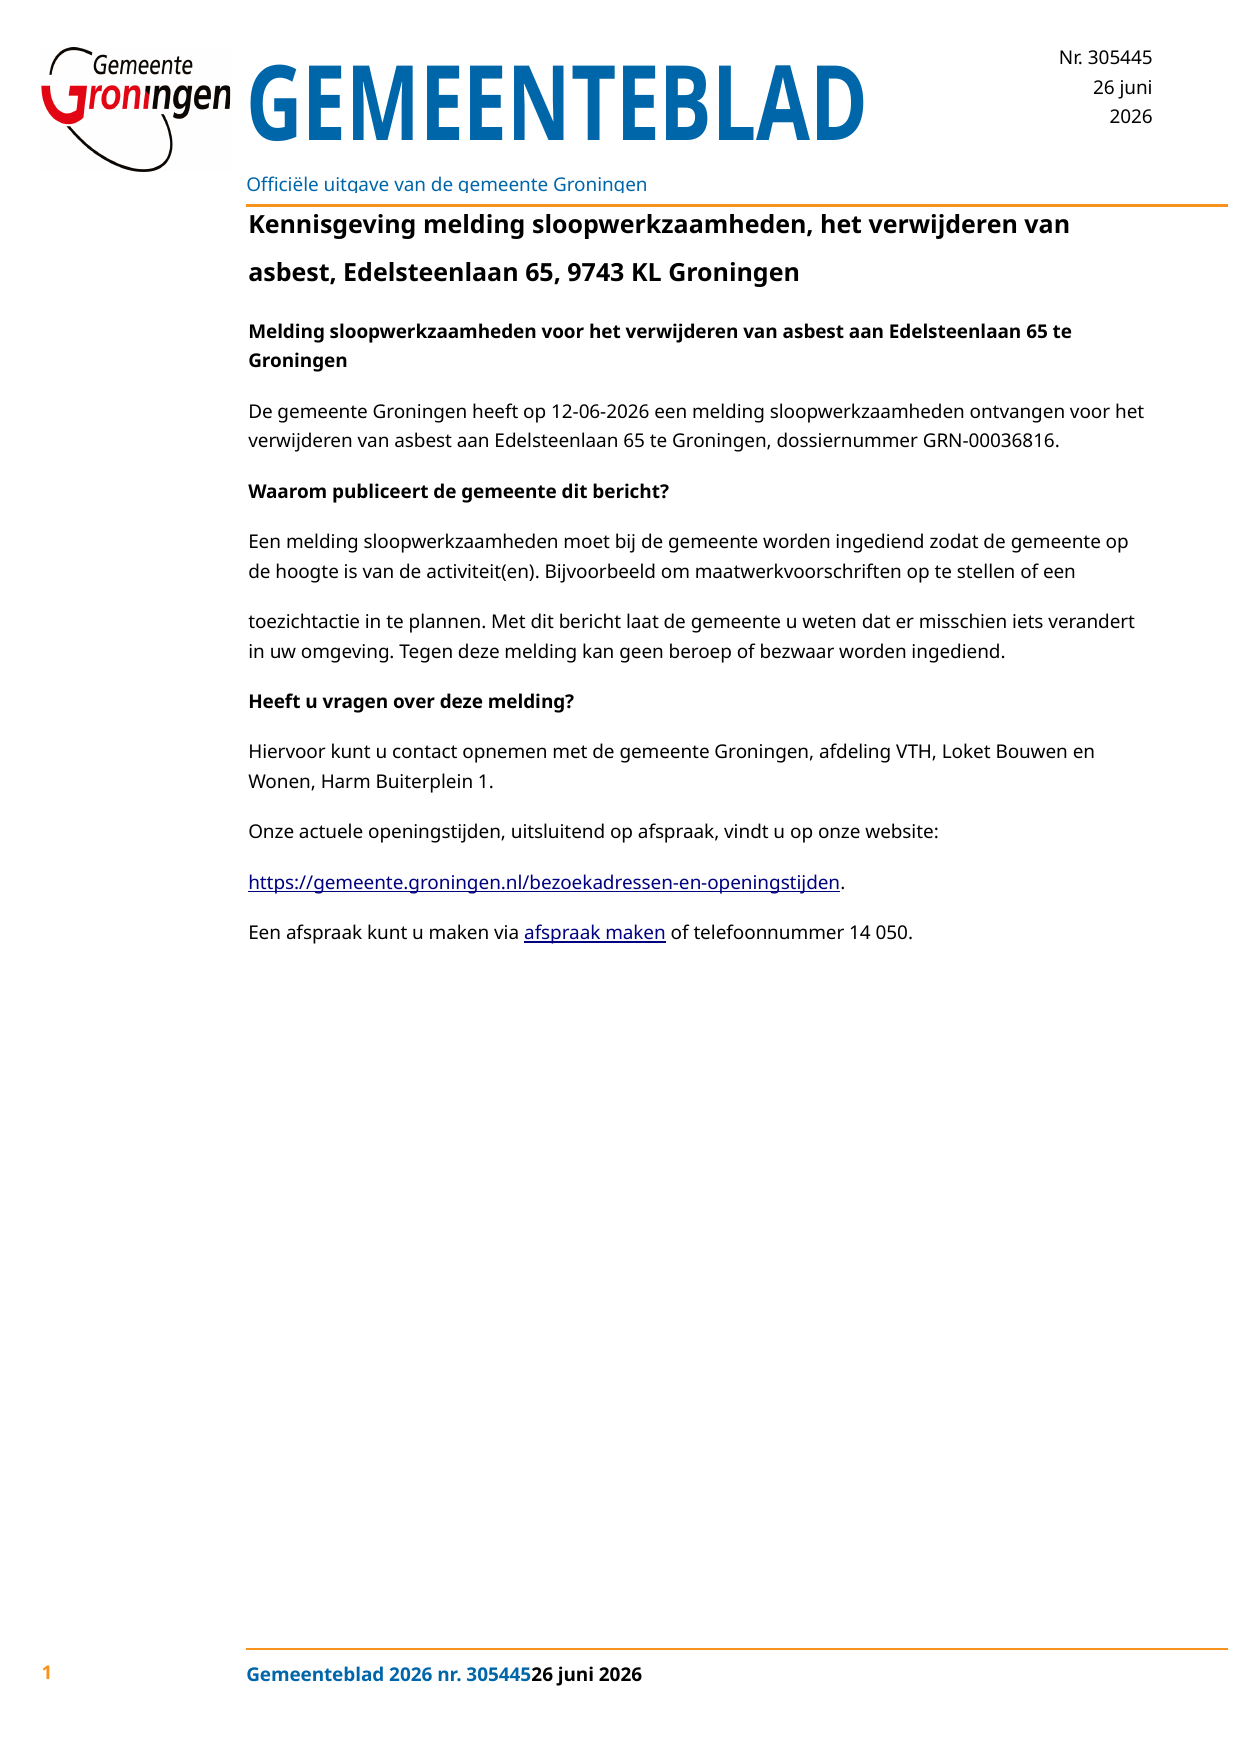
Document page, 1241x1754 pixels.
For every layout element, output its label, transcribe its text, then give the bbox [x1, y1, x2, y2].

text Kennisgeving melding sloopwerkzaamheden, het verwijderen van asbest, Edelsteenlaan 65, 9743 KL Groningen [248, 207, 1152, 288]
text Een afspraak kunt u maken via afspraak maken of telefoonnummer 14 050. [248, 919, 1152, 945]
text De gemeente Groningen heeft op 12-06-2026 een melding sloopwerkzaamheden ontvangen voor het verwijderen van asbest aan Edelsteenlaan 65 te Groningen, dossiernummer GRN-00036816. [248, 398, 1152, 453]
picture [41, 47, 231, 172]
text Een melding sloopwerkzaamheden moet bij de gemeente worden ingediend zodat de gemeente op de hoogte is van de activiteit(en). Bijvoorbeeld om maatwerkvoorschriften op te stellen of een [248, 528, 1152, 584]
text Heeft u vragen over deze melding? [248, 688, 1152, 714]
text Hiervoor kunt u contact opnemen met de gemeente Groningen, afdeling VTH, Loket Bouwen en Wonen, Harm Buiterplein 1. [248, 739, 1152, 794]
text Melding sloopwerkzaamheden voor het verwijderen van asbest aan Edelsteenlaan 65 te Groningen [248, 318, 1152, 373]
text Waarom publiceert de gemeente dit bericht? [248, 478, 1152, 504]
text toezichtactie in te plannen. Met dit bericht laat de gemeente u weten dat er misschien iets verandert in uw omgeving. Tegen deze melding kan geen beroep of bezwaar worden ingediend. [248, 608, 1152, 664]
text https://gemeente.groningen.nl/bezoekadressen-en-openingstijden. [248, 869, 1152, 895]
text Onze actuele openingstijden, uitsluitend op afspraak, vindt u op onze website: [248, 819, 1152, 844]
